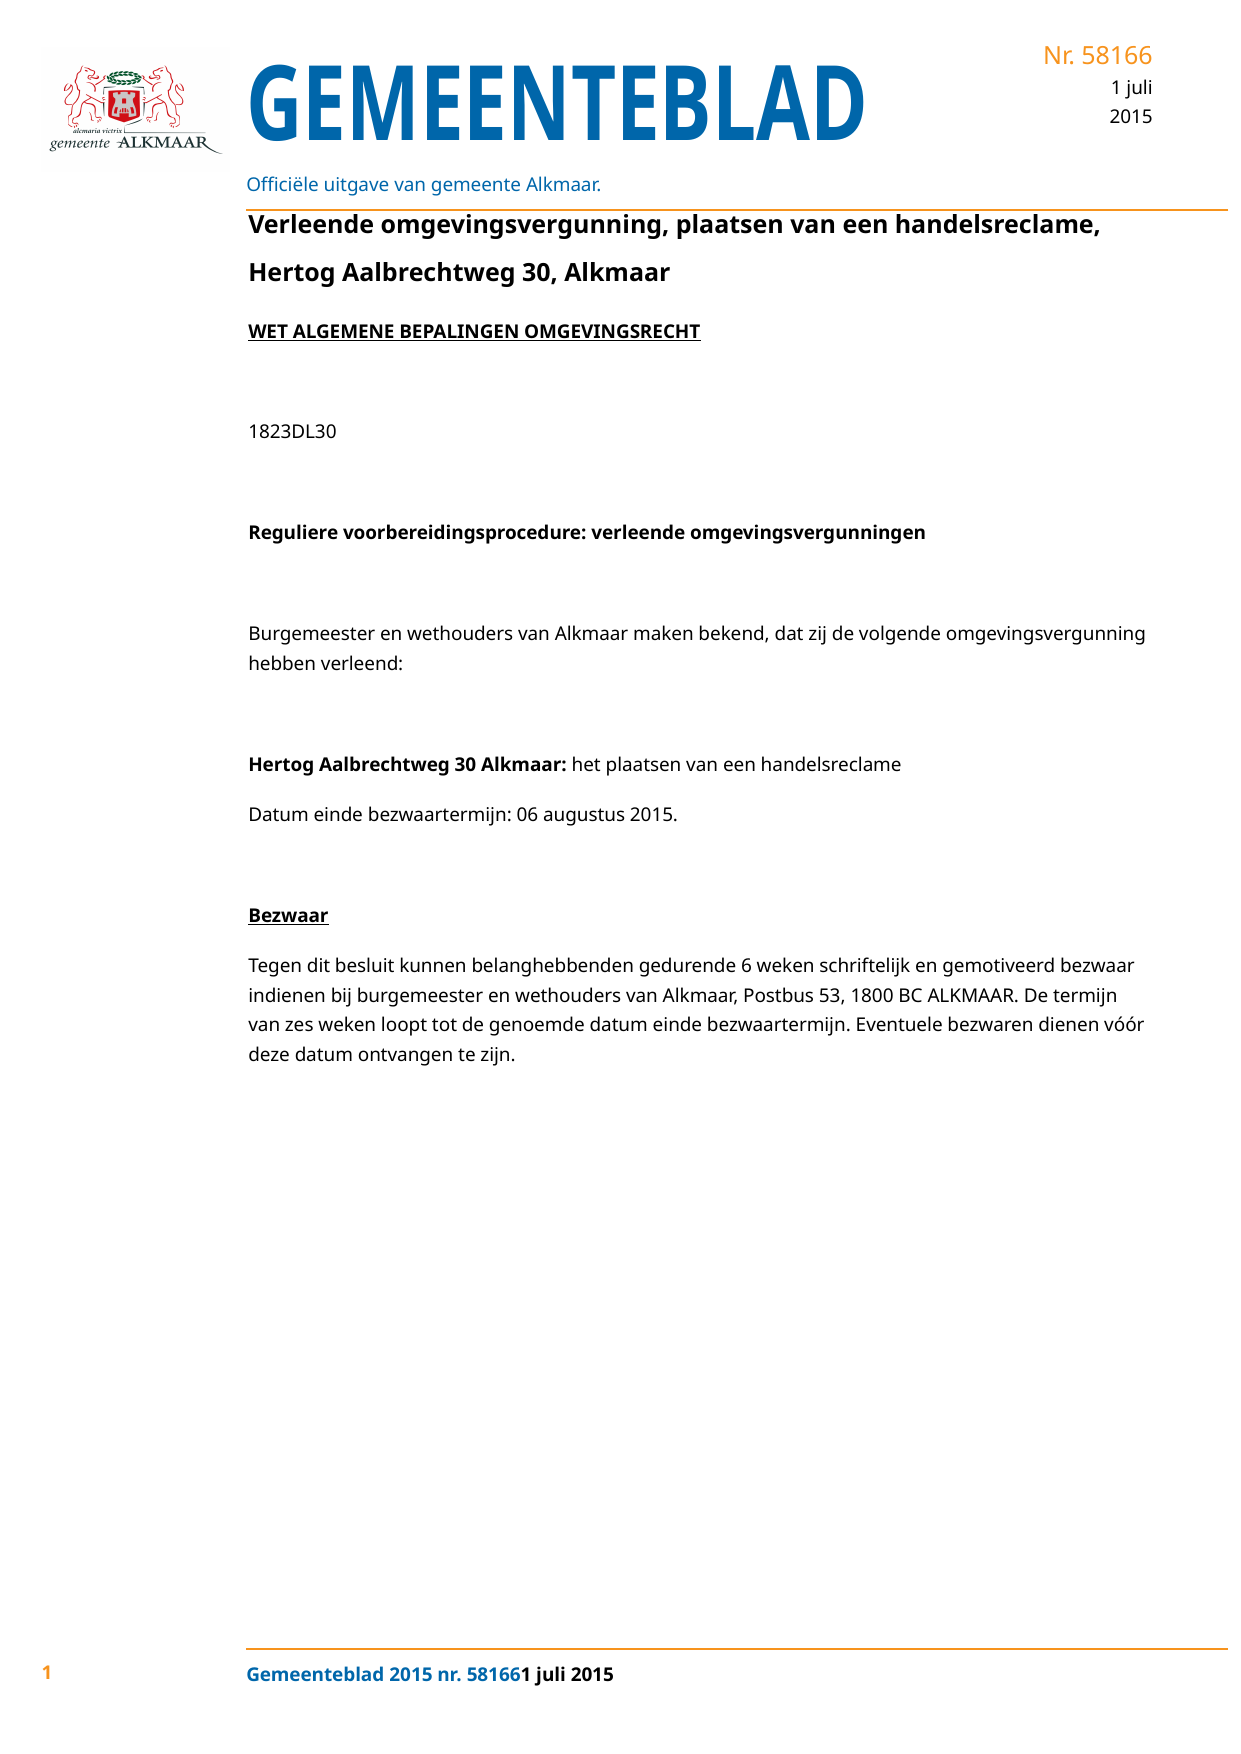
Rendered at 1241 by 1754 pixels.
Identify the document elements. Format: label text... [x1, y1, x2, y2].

text Bezwaar [248, 902, 1152, 928]
text WET ALGEMENE BEPALINGEN OMGEVINGSRECHT [248, 318, 1152, 344]
text Burgemeester en wethouders van Alkmaar maken bekend, dat zij de volgende omgevingsvergunning hebben verleend: [248, 620, 1152, 676]
text 1823DL30 [248, 419, 1152, 444]
text Reguliere voorbereidingsprocedure: verleende omgevingsvergunningen [248, 519, 1152, 545]
text Hertog Aalbrechtweg 30 Alkmaar: het plaatsen van een handelsreclame [248, 751, 1152, 777]
text Datum einde bezwaartermijn: 06 augustus 2015. [248, 801, 1152, 827]
text Verleende omgevingsvergunning, plaatsen van een handelsreclame, Hertog Aalbrechtweg 30, Alkmaar [248, 211, 1152, 288]
text Tegen dit besluit kunnen belanghebbenden gedurende 6 weken schriftelijk en gemotiveerd bezwaar indienen bij burgemeester en wethouders van Alkmaar, Postbus 53, 1800 BC ALKMAAR. De termijn van zes weken loopt tot de genoemde datum einde bezwaartermijn. Eventuele bezwaren dienen vóór deze datum ontvangen te zijn. [248, 952, 1152, 1067]
picture [41, 47, 231, 172]
